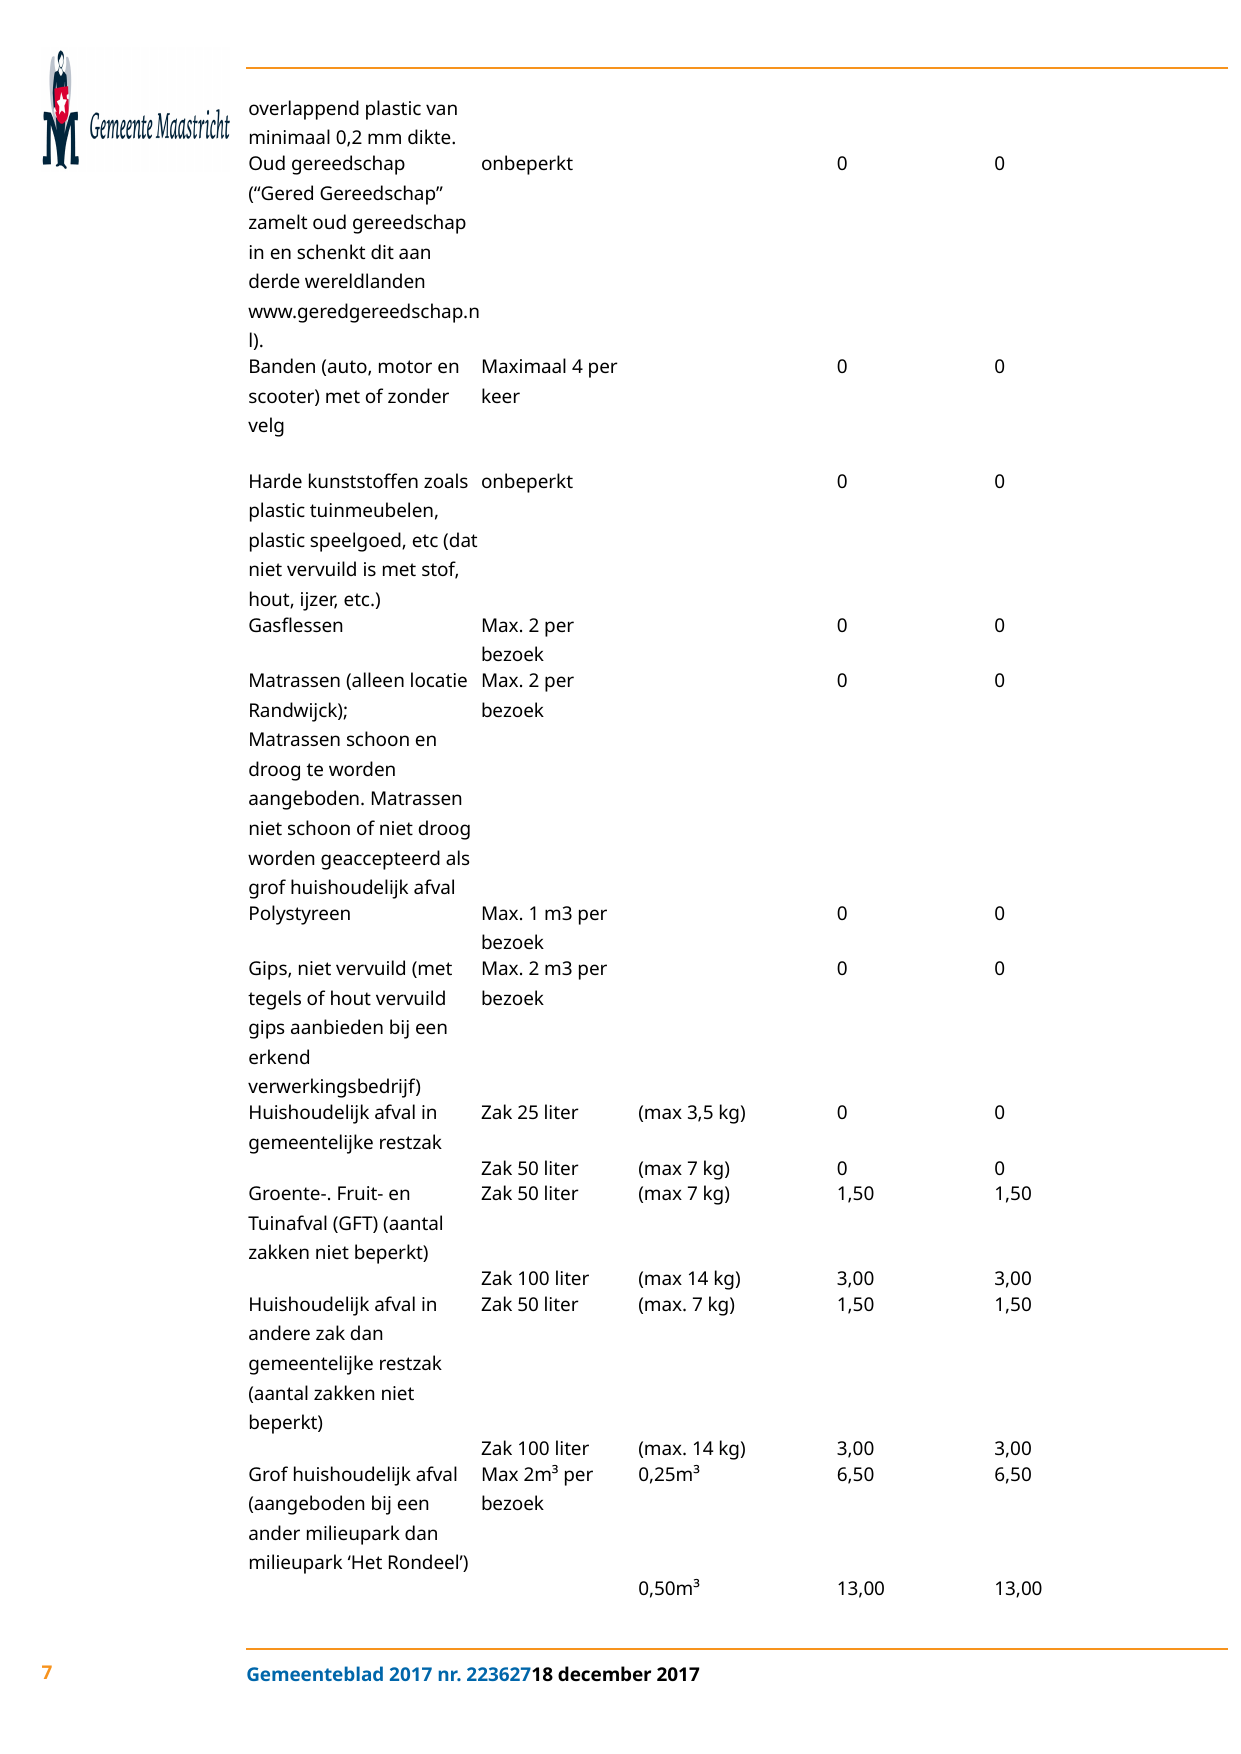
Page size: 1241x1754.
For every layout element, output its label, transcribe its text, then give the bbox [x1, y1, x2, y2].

table_cell 1,50 [837, 1180, 994, 1265]
table_cell Oud gereedschap (“Gered Gereedschap” zamelt oud gereedschap in en schenkt dit aan derde wereldlanden www.geredgereedschap.nl). [248, 150, 481, 353]
table_cell [248, 1575, 481, 1601]
table_cell 6,50 [837, 1461, 994, 1575]
table_cell Banden (auto, motor en scooter) met of zonder velg [248, 353, 481, 468]
table_cell 0 [837, 900, 994, 955]
table_cell Grof huishoudelijk afval (aangeboden bij een ander milieupark dan milieupark ‘Het Rondeel’) [248, 1461, 481, 1575]
table_cell Huishoudelijk afval in andere zak dan gemeentelijke restzak (aantal zakken niet beperkt) [248, 1291, 481, 1435]
table_cell 0 [994, 1099, 1152, 1155]
table_cell 0 [994, 612, 1152, 667]
table_cell 13,00 [994, 1575, 1152, 1601]
table_cell 0 [994, 1155, 1152, 1180]
table_cell Polystyreen [248, 900, 481, 955]
table_cell 0 [837, 150, 994, 353]
table_cell 0 [994, 900, 1152, 955]
table_cell [638, 667, 837, 900]
table_cell 1,50 [994, 1291, 1152, 1435]
table_cell 0 [994, 955, 1152, 1099]
table_cell [994, 95, 1152, 150]
table_cell (max 7 kg) [638, 1155, 837, 1180]
table_cell [248, 1265, 481, 1291]
table_cell Maximaal 4 per keer [481, 353, 638, 468]
table_cell Harde kunststoffen zoals plastic tuinmeubelen, plastic speelgoed, etc (dat niet vervuild is met stof, hout, ijzer, etc.) [248, 468, 481, 612]
table_cell 0 [837, 667, 994, 900]
picture [41, 47, 231, 172]
table_cell overlappend plastic van minimaal 0,2 mm dikte. [248, 95, 481, 150]
table_cell [638, 900, 837, 955]
table_cell 0 [837, 1155, 994, 1180]
table_cell Max. 2 m3 per bezoek [481, 955, 638, 1099]
table_cell 13,00 [837, 1575, 994, 1601]
table_cell Zak 100 liter [481, 1265, 638, 1291]
table_cell [638, 955, 837, 1099]
table_cell Gasflessen [248, 612, 481, 667]
table_cell Zak 100 liter [481, 1435, 638, 1461]
table_cell [837, 95, 994, 150]
table_cell 1,50 [994, 1180, 1152, 1265]
table_cell Zak 50 liter [481, 1180, 638, 1265]
table_cell Gips, niet vervuild (met tegels of hout vervuild gips aanbieden bij een erkend verwerkingsbedrijf) [248, 955, 481, 1099]
table_cell [248, 1155, 481, 1180]
table_cell Zak 50 liter [481, 1291, 638, 1435]
table_cell [638, 150, 837, 353]
table_cell [638, 612, 837, 667]
table_cell 0,50m³ [638, 1575, 837, 1601]
table_cell Huishoudelijk afval in gemeentelijke restzak [248, 1099, 481, 1155]
table_cell (max. 14 kg) [638, 1435, 837, 1461]
table_cell (max 14 kg) [638, 1265, 837, 1291]
table_cell Max. 1 m3 per bezoek [481, 900, 638, 955]
table_cell (max 7 kg) [638, 1180, 837, 1265]
table_cell 3,00 [994, 1435, 1152, 1461]
table_cell [638, 95, 837, 150]
table_cell (max 3,5 kg) [638, 1099, 837, 1155]
table_cell 0,25m³ [638, 1461, 837, 1575]
table_cell Matrassen (alleen locatie Randwijck); Matrassen schoon en droog te worden aangeboden. Matrassen niet schoon of niet droog worden geaccepteerd als grof huishoudelijk afval [248, 667, 481, 900]
table_cell [638, 468, 837, 612]
table_cell 0 [837, 1099, 994, 1155]
table_cell 0 [837, 955, 994, 1099]
table_cell 0 [994, 468, 1152, 612]
table_cell Max 2m³ per bezoek [481, 1461, 638, 1575]
table_cell [248, 1435, 481, 1461]
table_cell 0 [837, 468, 994, 612]
table_cell Max. 2 per bezoek [481, 612, 638, 667]
table_cell Zak 25 liter [481, 1099, 638, 1155]
table_cell Groente-. Fruit- en Tuinafval (GFT) (aantal zakken niet beperkt) [248, 1180, 481, 1265]
table_cell onbeperkt [481, 468, 638, 612]
table_cell [481, 95, 638, 150]
table_cell [638, 353, 837, 468]
table_cell 3,00 [837, 1435, 994, 1461]
table_cell 1,50 [837, 1291, 994, 1435]
table_cell 6,50 [994, 1461, 1152, 1575]
table_cell onbeperkt [481, 150, 638, 353]
table_cell 0 [994, 667, 1152, 900]
table_cell Max. 2 per bezoek [481, 667, 638, 900]
table_cell 0 [994, 353, 1152, 468]
table_cell 0 [837, 353, 994, 468]
table_cell 3,00 [837, 1265, 994, 1291]
table_cell [481, 1575, 638, 1601]
table_cell (max. 7 kg) [638, 1291, 837, 1435]
table_cell Zak 50 liter [481, 1155, 638, 1180]
table_cell 0 [994, 150, 1152, 353]
table_cell 0 [837, 612, 994, 667]
table_cell 3,00 [994, 1265, 1152, 1291]
